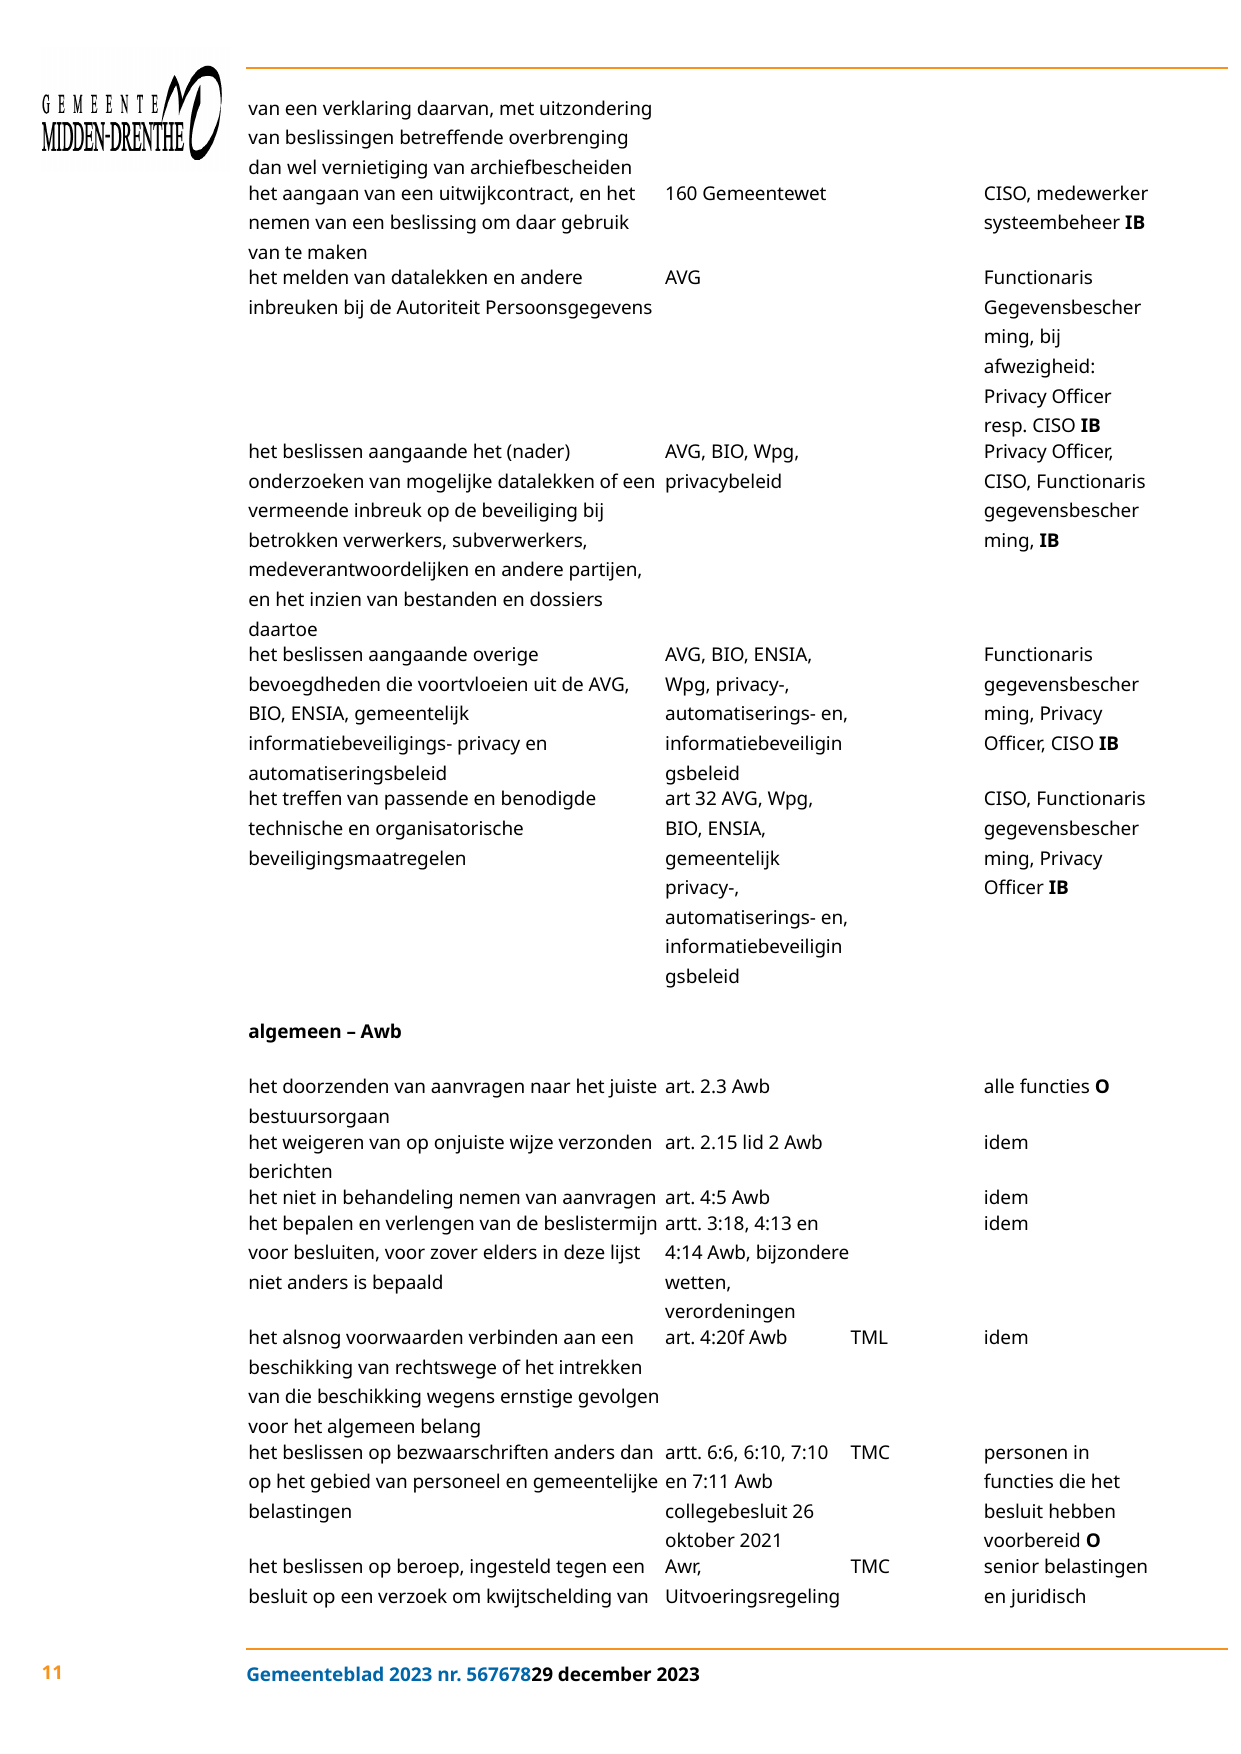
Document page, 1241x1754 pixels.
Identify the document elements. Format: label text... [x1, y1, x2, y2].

table_cell idem [984, 1129, 1152, 1184]
table_cell het beslissen op beroep, ingesteld tegen een besluit op een verzoek om kwijtschelding van [248, 1554, 665, 1609]
table_cell Functionaris gegevensbescherming, Privacy Officer, CISO IB [984, 641, 1152, 786]
table_cell CISO, medewerker systeembeheer IB [984, 180, 1152, 264]
table_cell AVG, BIO, ENSIA, Wpg, privacy-, automatiserings- en, informatiebeveiligingsbeleid [665, 641, 850, 786]
table_cell art 32 AVG, Wpg, BIO, ENSIA, gemeentelijk privacy-, automatiserings- en, informatiebeveiligingsbeleid [665, 786, 850, 989]
table_cell Awr, Uitvoeringsregeling [665, 1554, 850, 1609]
table_cell het weigeren van op onjuiste wijze verzonden berichten [248, 1129, 665, 1184]
table_cell het treffen van passende en benodigde technische en organisatorische beveiligingsmaatregelen [248, 786, 665, 989]
table_cell artt. 6:6, 6:10, 7:10 en 7:11 Awb collegebesluit 26 oktober 2021 [665, 1439, 850, 1553]
table_cell het alsnog voorwaarden verbinden aan een beschikking van rechtswege of het intrekken van die beschikking wegens ernstige gevolgen voor het algemeen belang [248, 1325, 665, 1439]
table_cell TML [850, 1325, 984, 1439]
table_cell [850, 641, 984, 786]
table_cell [665, 95, 850, 180]
table_cell art. 4:20f Awb [665, 1325, 850, 1439]
table_cell idem [984, 1210, 1152, 1324]
table_cell TMC [850, 1439, 984, 1553]
table_cell [850, 1129, 984, 1184]
table_cell algemeen – Awb [248, 989, 1152, 1074]
table_cell het aangaan van een uitwijkcontract, en het nemen van een beslissing om daar gebruik van te maken [248, 180, 665, 264]
picture [41, 47, 231, 172]
table_cell Privacy Officer, CISO, Functionaris gegevensbescherming, IB [984, 438, 1152, 641]
table_cell [850, 265, 984, 438]
table_cell [850, 1074, 984, 1129]
table_cell [984, 95, 1152, 180]
table_cell personen in functies die het besluit hebben voorbereid O [984, 1439, 1152, 1553]
table_cell alle functies O [984, 1074, 1152, 1129]
table_cell het melden van datalekken en andere inbreuken bij de Autoriteit Persoonsgegevens [248, 265, 665, 438]
table_cell het beslissen aangaande overige bevoegdheden die voortvloeien uit de AVG, BIO, ENSIA, gemeentelijk informatiebeveiligings- privacy en automatiseringsbeleid [248, 641, 665, 786]
table_cell [850, 95, 984, 180]
table_cell idem [984, 1325, 1152, 1439]
table_cell art. 2.3 Awb [665, 1074, 850, 1129]
table_cell 160 Gemeentewet [665, 180, 850, 264]
table_cell CISO, Functionaris gegevensbescherming, Privacy Officer IB [984, 786, 1152, 989]
table_cell TMC [850, 1554, 984, 1609]
table_cell idem [984, 1184, 1152, 1210]
table_cell [850, 786, 984, 989]
table_cell AVG [665, 265, 850, 438]
table_cell het beslissen aangaande het (nader) onderzoeken van mogelijke datalekken of een vermeende inbreuk op de beveiliging bij betrokken verwerkers, subverwerkers, medeverantwoordelijken en andere partijen, en het inzien van bestanden en dossiers daartoe [248, 438, 665, 641]
table_cell art. 4:5 Awb [665, 1184, 850, 1210]
table_cell het bepalen en verlengen van de beslistermijn voor besluiten, voor zover elders in deze lijst niet anders is bepaald [248, 1210, 665, 1324]
table_cell het doorzenden van aanvragen naar het juiste bestuursorgaan [248, 1074, 665, 1129]
table_cell Functionaris Gegevensbescherming, bij afwezigheid: Privacy Officer resp. CISO IB [984, 265, 1152, 438]
table_cell AVG, BIO, Wpg, privacybeleid [665, 438, 850, 641]
table_cell het beslissen op bezwaarschriften anders dan op het gebied van personeel en gemeentelijke belastingen [248, 1439, 665, 1553]
table_cell artt. 3:18, 4:13 en 4:14 Awb, bijzondere wetten, verordeningen [665, 1210, 850, 1324]
table_cell senior belastingen en juridisch [984, 1554, 1152, 1609]
table_cell het niet in behandeling nemen van aanvragen [248, 1184, 665, 1210]
table_cell van een verklaring daarvan, met uitzondering van beslissingen betreffende overbrenging dan wel vernietiging van archiefbescheiden [248, 95, 665, 180]
table_cell [850, 180, 984, 264]
table_cell [850, 1184, 984, 1210]
table_cell art. 2.15 lid 2 Awb [665, 1129, 850, 1184]
table_cell [850, 438, 984, 641]
table_cell [850, 1210, 984, 1324]
